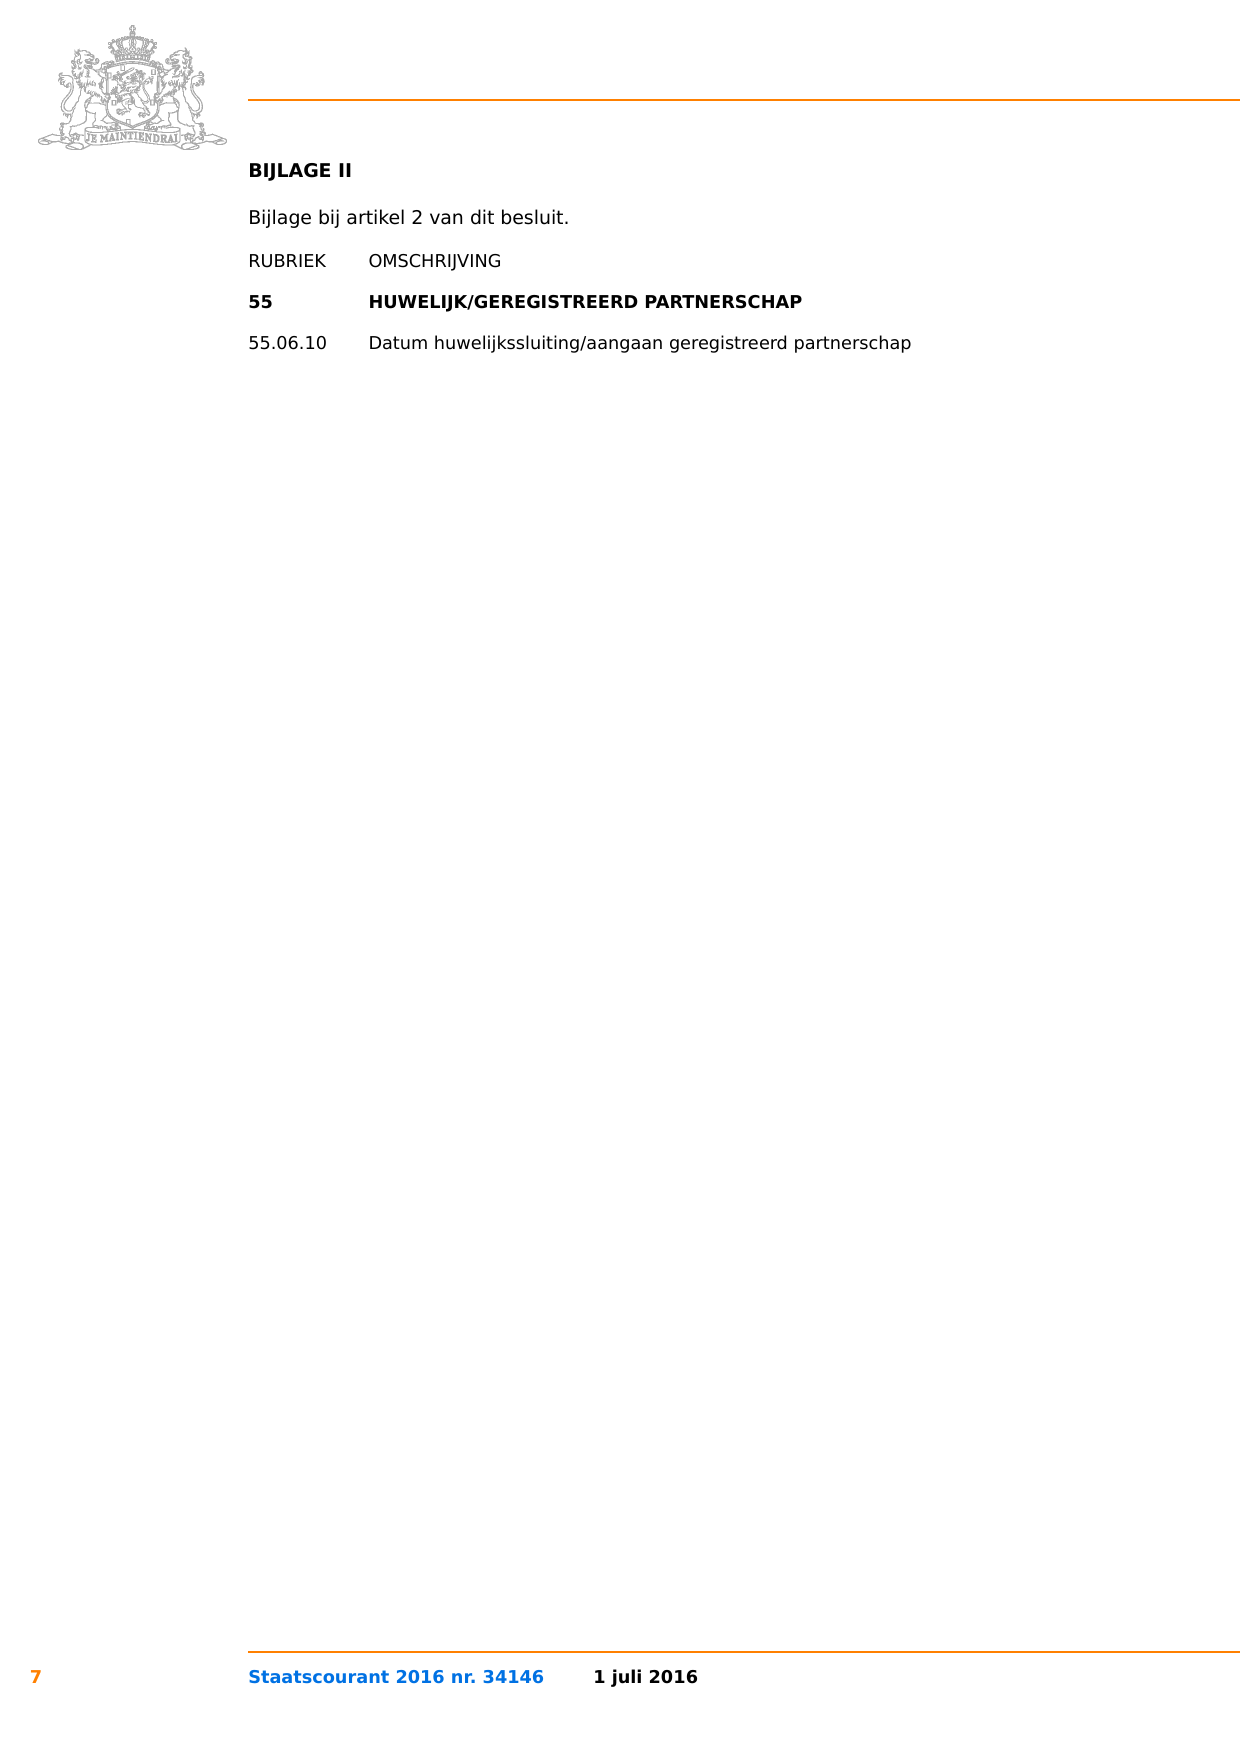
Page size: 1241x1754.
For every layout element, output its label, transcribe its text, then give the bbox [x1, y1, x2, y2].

table_cell 55.06.10 [248, 333, 362, 354]
table_cell [363, 313, 1163, 333]
table_header RUBRIEK [248, 251, 362, 271]
table_cell HUWELIJK/GEREGISTREERD PARTNERSCHAP [363, 292, 1163, 313]
table_cell [363, 271, 1163, 292]
table_cell [248, 271, 362, 292]
text Bijlage bij artikel 2 van dit besluit. [248, 207, 1163, 229]
table_cell Datum huwelijkssluiting/aangaan geregistreerd partnerschap [363, 333, 1163, 354]
table_header OMSCHRIJVING [363, 251, 1163, 271]
picture [38, 25, 227, 150]
subtitle BIJLAGE II [248, 160, 1163, 182]
table_cell 55 [248, 292, 362, 313]
table_cell [248, 313, 362, 333]
